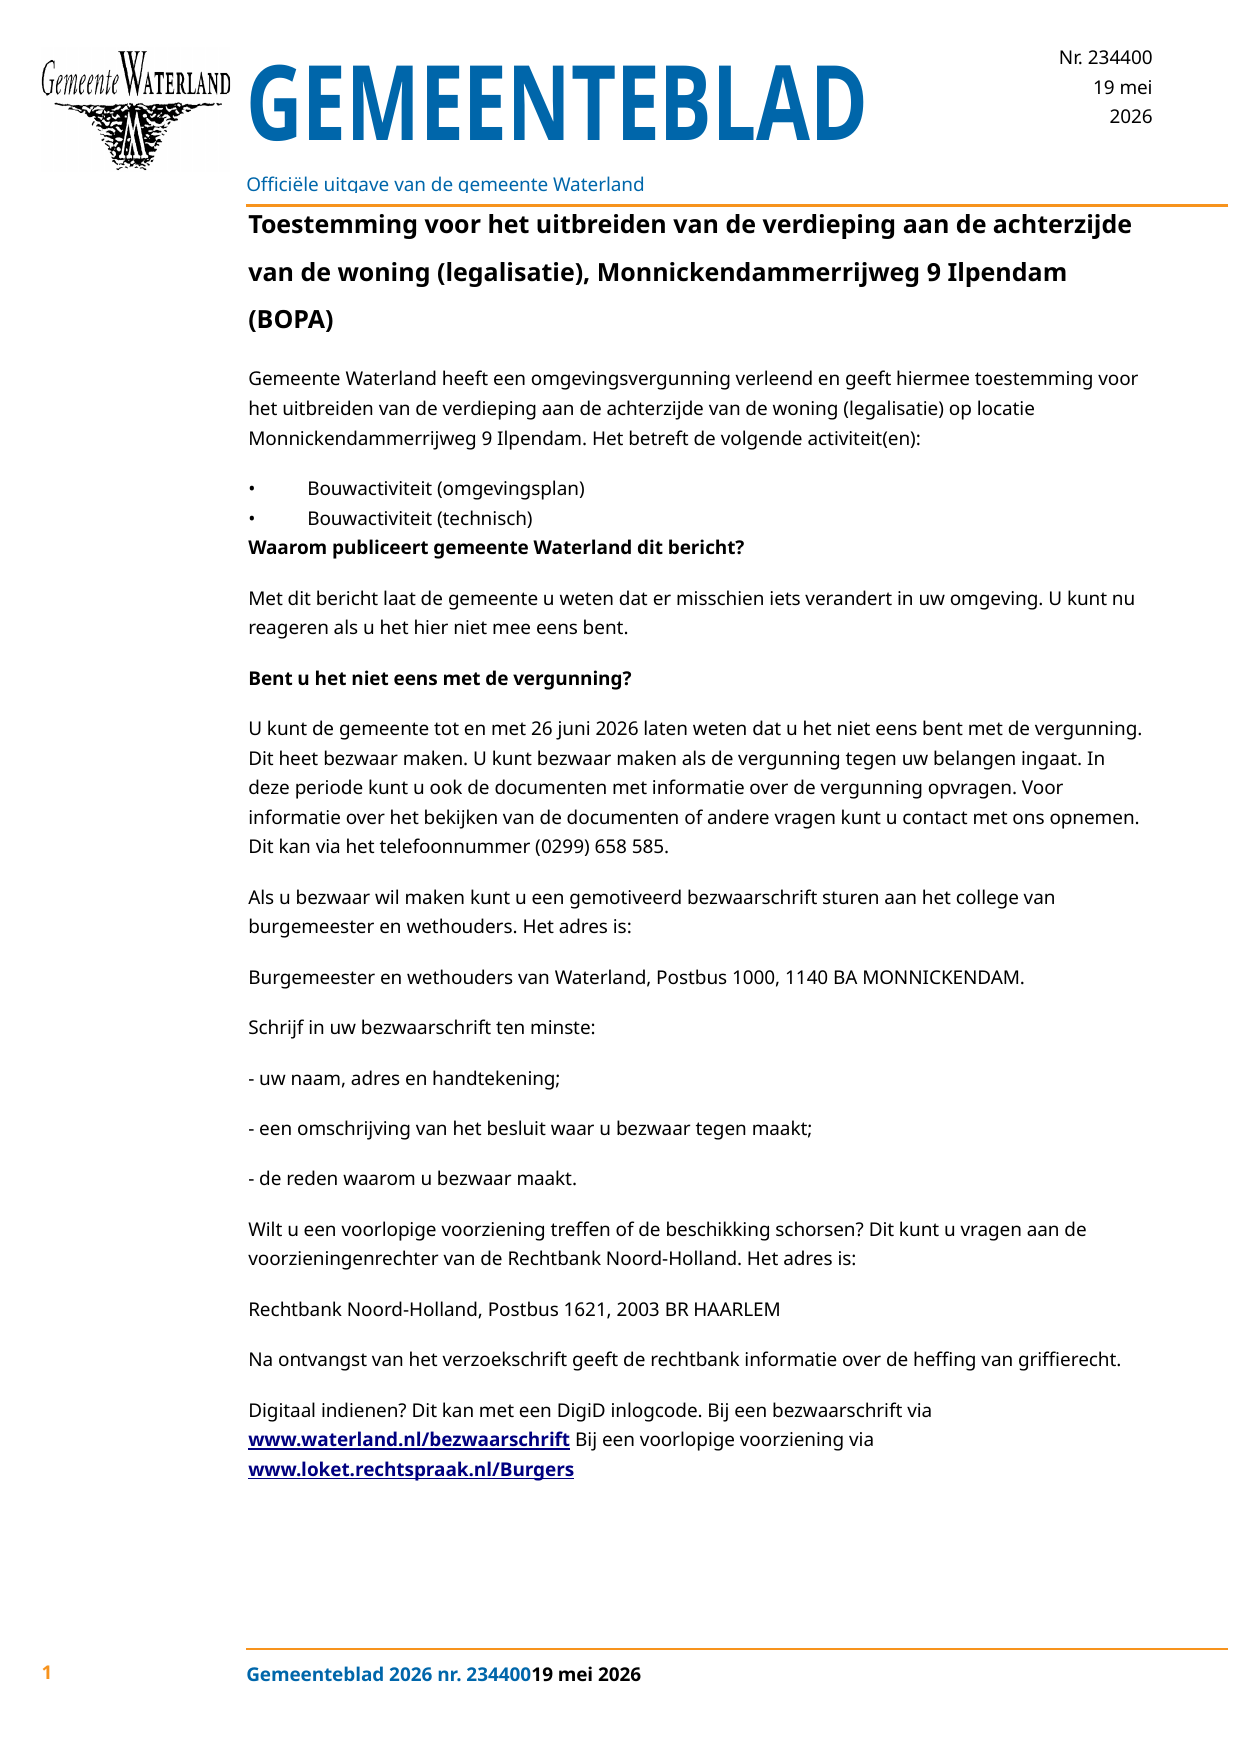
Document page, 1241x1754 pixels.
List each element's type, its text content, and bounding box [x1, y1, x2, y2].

text Digitaal indienen? Dit kan met een DigiD inlogcode. Bij een bezwaarschrift via www.waterland.nl/bezwaarschrift Bij een voorlopige voorziening via www.loket.rechtspraak.nl/Burgers [248, 1397, 1152, 1482]
text Met dit bericht laat de gemeente u weten dat er misschien iets verandert in uw omgeving. U kunt nu reageren als u het hier niet mee eens bent. [248, 585, 1152, 640]
text Toestemming voor het uitbreiden van de verdieping aan de achterzijde van de woning (legalisatie), Monnickendammerrijweg 9 Ilpendam (BOPA) [248, 207, 1152, 336]
text Wilt u een voorlopige voorziening treffen of de beschikking schorsen? Dit kunt u vragen aan de voorzieningenrechter van de Rechtbank Noord-Holland. Het adres is: [248, 1216, 1152, 1271]
text - uw naam, adres en handtekening; [248, 1065, 1152, 1090]
text Gemeente Waterland heeft een omgevingsvergunning verleend en geeft hiermee toestemming voor het uitbreiden van de verdieping aan de achterzijde van de woning (legalisatie) op locatie Monnickendammerrijweg 9 Ilpendam. Het betreft de volgende activiteit(en): [248, 366, 1152, 450]
text - een omschrijving van het besluit waar u bezwaar tegen maakt; [248, 1115, 1152, 1141]
text Burgemeester en wethouders van Waterland, Postbus 1000, 1140 BA MONNICKENDAM. [248, 964, 1152, 989]
list Bouwactiviteit (omgevingsplan) [248, 475, 1152, 501]
text - de reden waarom u bezwaar maakt. [248, 1166, 1152, 1191]
text Rechtbank Noord-Holland, Postbus 1621, 2003 BR HAARLEM [248, 1296, 1152, 1322]
text Als u bezwaar wil maken kunt u een gemotiveerd bezwaarschrift sturen aan het college van burgemeester en wethouders. Het adres is: [248, 884, 1152, 939]
picture [41, 47, 231, 172]
text Schrijf in uw bezwaarschrift ten minste: [248, 1014, 1152, 1040]
text Na ontvangst van het verzoekschrift geeft de rechtbank informatie over de heffing van griffierecht. [248, 1346, 1152, 1372]
text Waarom publiceert gemeente Waterland dit bericht? [248, 534, 1152, 560]
text Bent u het niet eens met de vergunning? [248, 665, 1152, 690]
list Bouwactiviteit (technisch) [248, 505, 1152, 530]
text U kunt de gemeente tot en met 26 juni 2026 laten weten dat u het niet eens bent met de vergunning. Dit heet bezwaar maken. U kunt bezwaar maken als de vergunning tegen uw belangen ingaat. In deze periode kunt u ook de documenten met informatie over de vergunning opvragen. Voor informatie over het bekijken van de documenten of andere vragen kunt u contact met ons opnemen. Dit kan via het telefoonnummer (0299) 658 585. [248, 715, 1152, 859]
